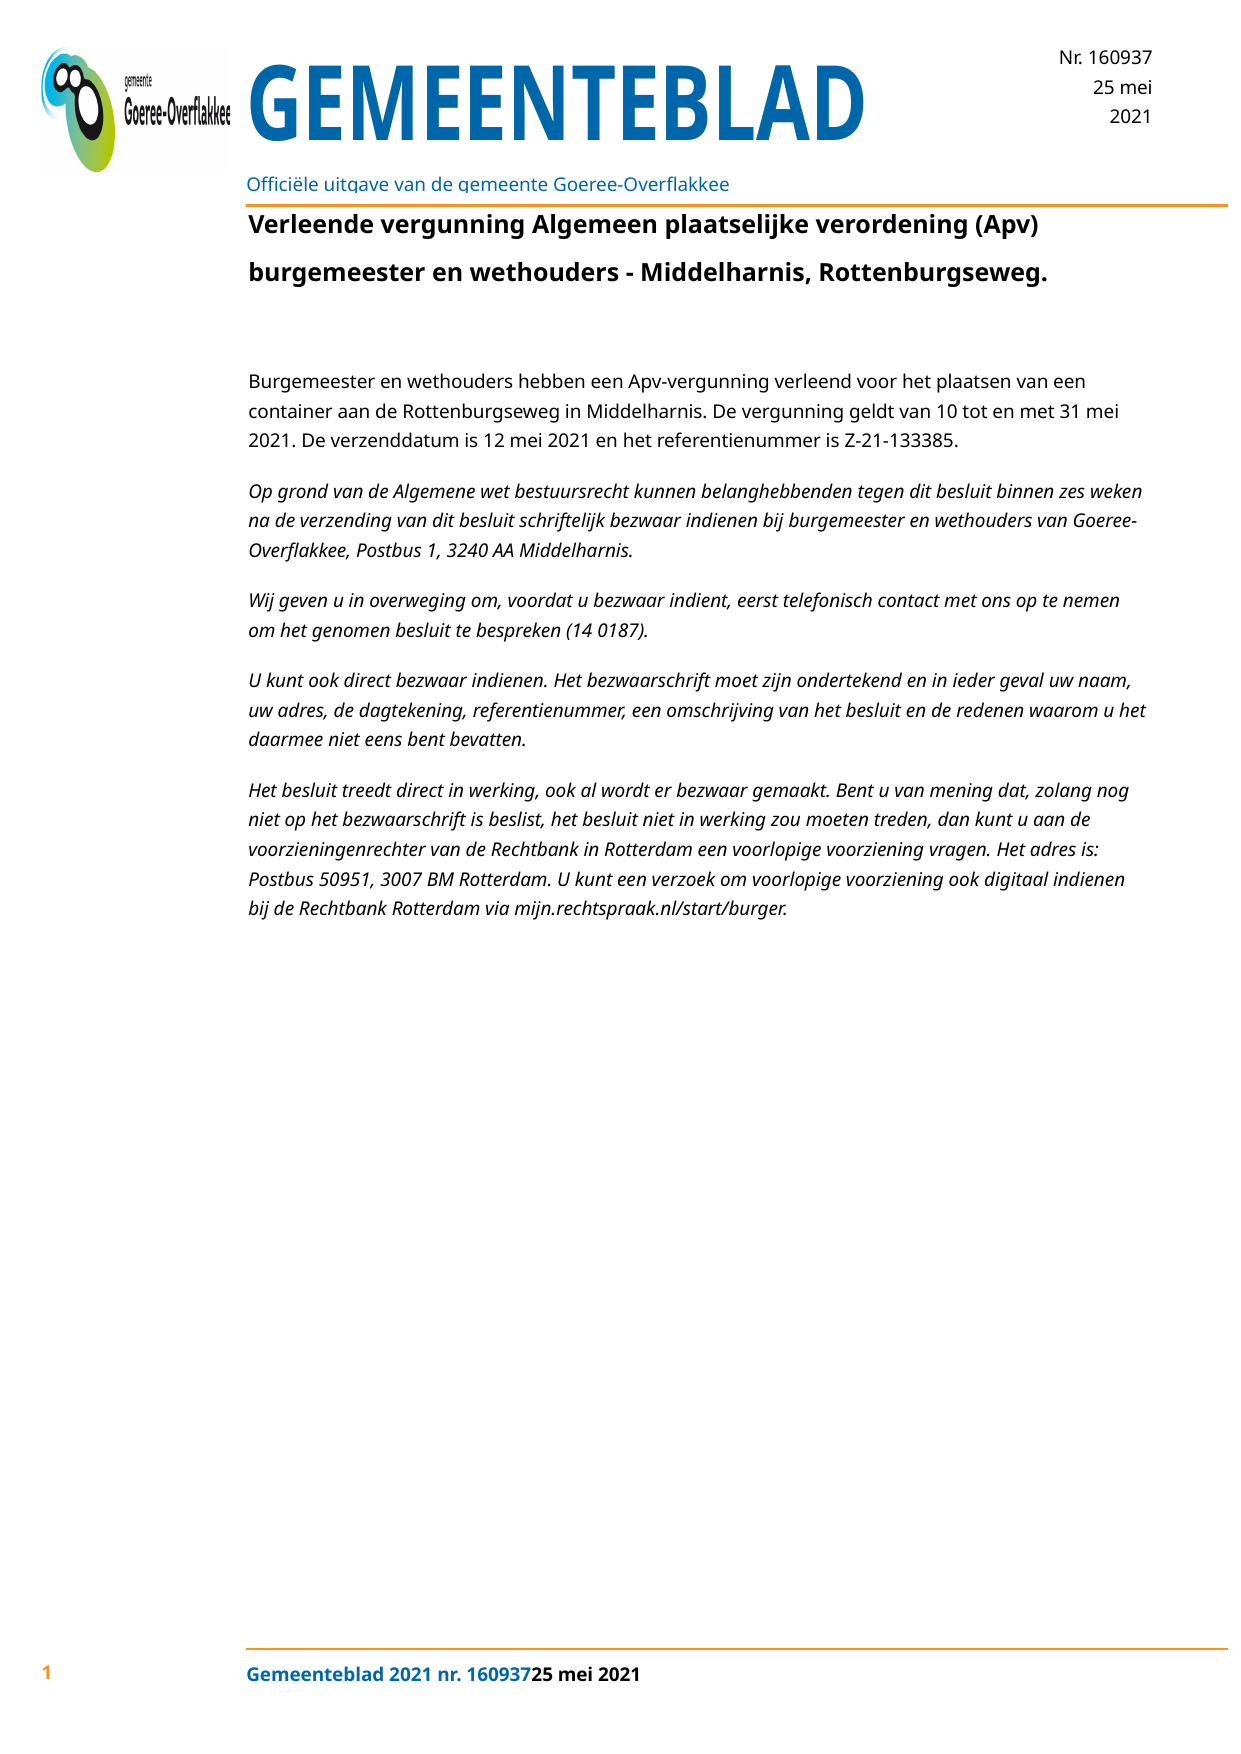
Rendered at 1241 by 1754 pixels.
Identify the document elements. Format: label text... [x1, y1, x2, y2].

picture [41, 47, 231, 172]
text Het besluit treedt direct in werking, ook al wordt er bezwaar gemaakt. Bent u van mening dat, zolang nog niet op het bezwaarschrift is beslist, het besluit niet in werking zou moeten treden, dan kunt u aan de voorzieningenrechter van de Rechtbank in Rotterdam een voorlopige voorziening vragen. Het adres is: Postbus 50951, 3007 BM Rotterdam. U kunt een verzoek om voorlopige voorziening ook digitaal indienen bij de Rechtbank Rotterdam via mijn.rechtspraak.nl/start/burger. [248, 777, 1152, 921]
text Op grond van de Algemene wet bestuursrecht kunnen belanghebbenden tegen dit besluit binnen zes weken na de verzending van dit besluit schriftelijk bezwaar indienen bij burgemeester en wethouders van Goeree-Overflakkee, Postbus 1, 3240 AA Middelharnis. [248, 478, 1152, 563]
text Verleende vergunning Algemeen plaatselijke verordening (Apv) burgemeester en wethouders - Middelharnis, Rottenburgseweg. [248, 207, 1152, 288]
text Wij geven u in overweging om, voordat u bezwaar indient, eerst telefonisch contact met ons op te nemen om het genomen besluit te bespreken (14 0187). [248, 587, 1152, 643]
text Burgemeester en wethouders hebben een Apv-vergunning verleend voor het plaatsen van een container aan de Rottenburgseweg in Middelharnis. De vergunning geldt van 10 tot en met 31 mei 2021. De verzenddatum is 12 mei 2021 en het referentienummer is Z-21-133385. [248, 368, 1152, 453]
text U kunt ook direct bezwaar indienen. Het bezwaarschrift moet zijn ondertekend en in ieder geval uw naam, uw adres, de dagtekening, referentienummer, een omschrijving van het besluit en de redenen waarom u het daarmee niet eens bent bevatten. [248, 667, 1152, 752]
